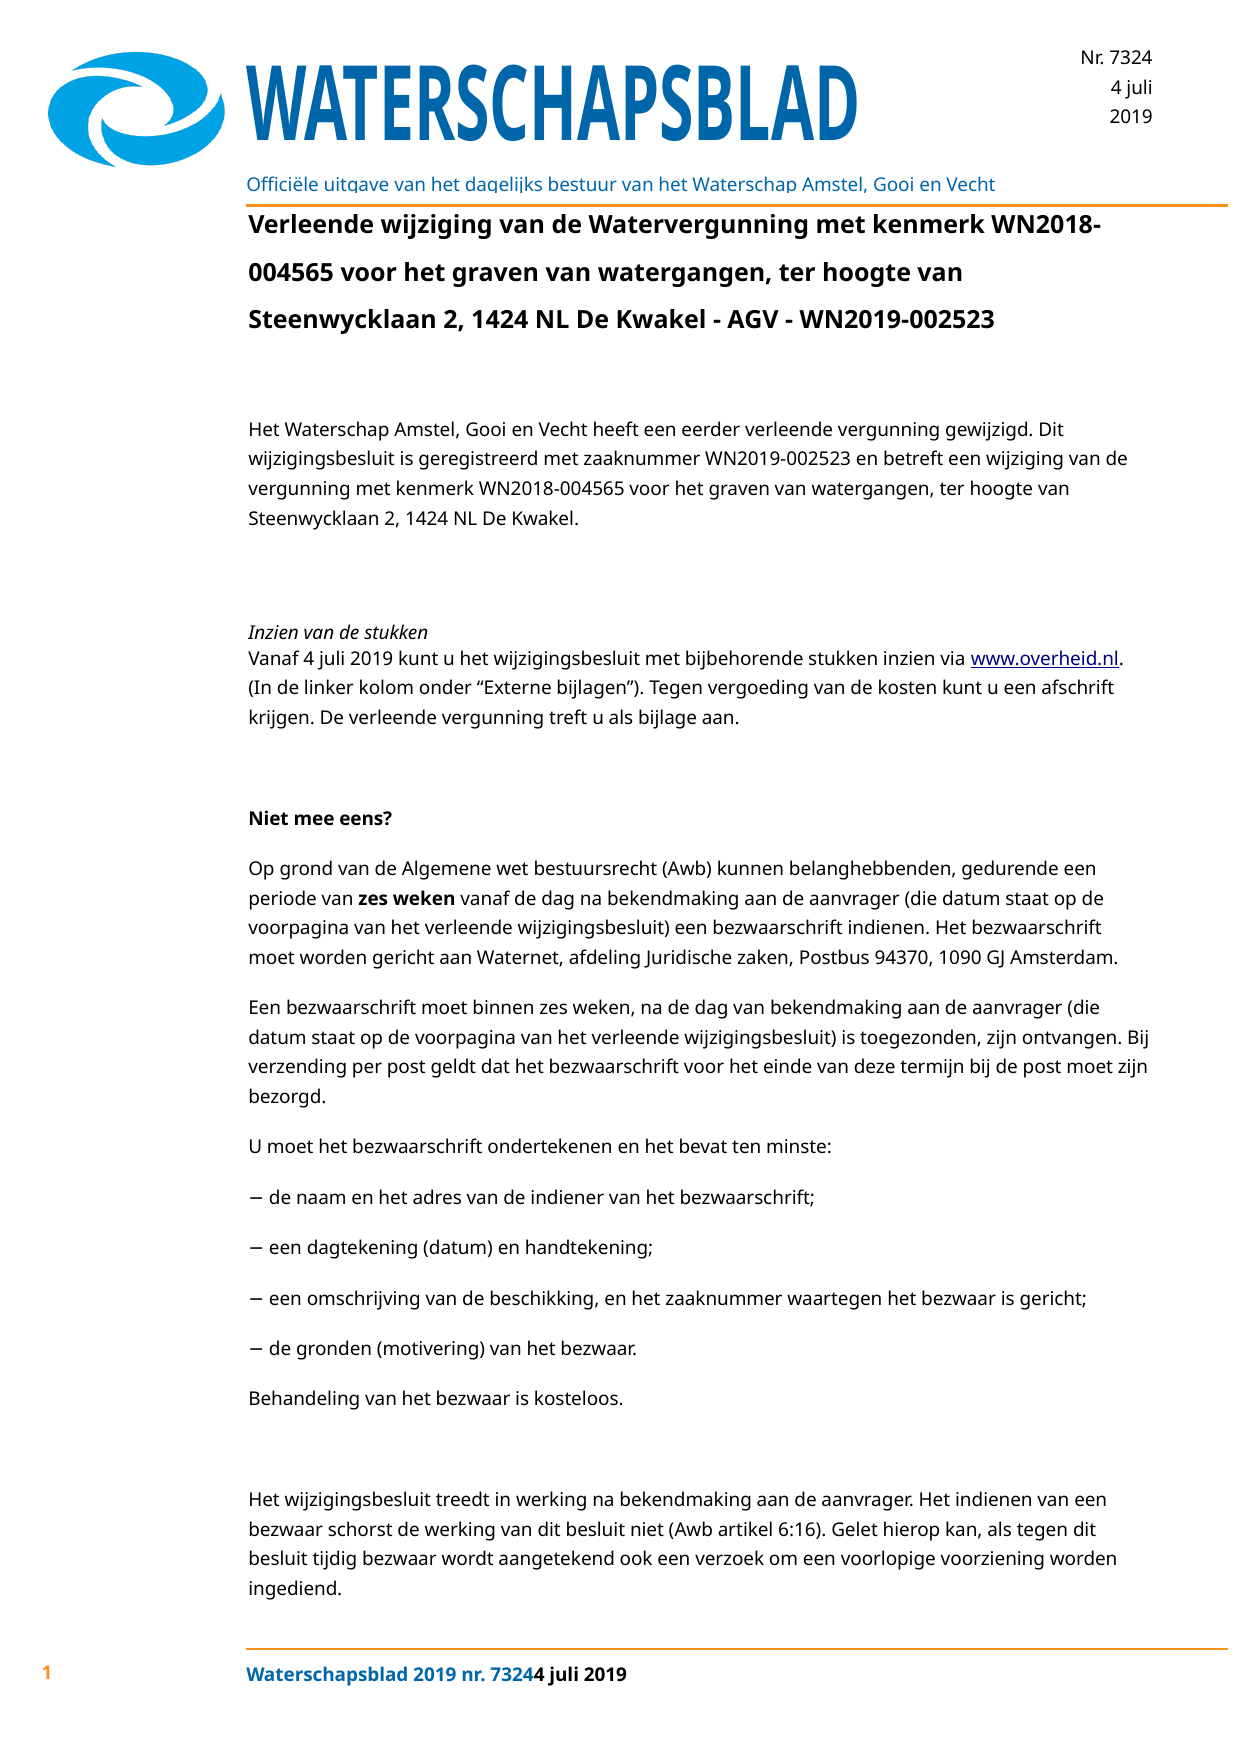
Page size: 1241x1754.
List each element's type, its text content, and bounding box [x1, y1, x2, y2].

picture [41, 47, 231, 172]
text Het Waterschap Amstel, Gooi en Vecht heeft een eerder verleende vergunning gewijzigd. Dit wijzigingsbesluit is geregistreerd met zaaknummer WN2019-002523 en betreft een wijziging van de vergunning met kenmerk WN2018-004565 voor het graven van watergangen, ter hoogte van Steenwycklaan 2, 1424 NL De Kwakel. [248, 416, 1152, 530]
text Op grond van de Algemene wet bestuursrecht (Awb) kunnen belanghebbenden, gedurende een periode van zes weken vanaf de dag na bekendmaking aan de aanvrager (die datum staat op de voorpagina van het verleende wijzigingsbesluit) een bezwaarschrift indienen. Het bezwaarschrift moet worden gericht aan Waternet, afdeling Juridische zaken, Postbus 94370, 1090 GJ Amsterdam. [248, 855, 1152, 970]
text U moet het bezwaarschrift ondertekenen en het bevat ten minste: [248, 1133, 1152, 1159]
text Verleende wijziging van de Watervergunning met kenmerk WN2018-004565 voor het graven van watergangen, ter hoogte van Steenwycklaan 2, 1424 NL De Kwakel - AGV - WN2019-002523 [248, 207, 1152, 336]
text − een dagtekening (datum) en handtekening; [248, 1234, 1152, 1260]
text − een omschrijving van de beschikking, en het zaaknummer waartegen het bezwaar is gericht; [248, 1285, 1152, 1311]
text Behandeling van het bezwaar is kosteloos. [248, 1386, 1152, 1411]
text − de naam en het adres van de indiener van het bezwaarschrift; [248, 1184, 1152, 1210]
text Een bezwaarschrift moet binnen zes weken, na de dag van bekendmaking aan de aanvrager (die datum staat op de voorpagina van het verleende wijzigingsbesluit) is toegezonden, zijn ontvangen. Bij verzending per post geldt dat het bezwaarschrift voor het einde van deze termijn bij de post moet zijn bezorgd. [248, 994, 1152, 1109]
text Het wijzigingsbesluit treedt in werking na bekendmaking aan de aanvrager. Het indienen van een bezwaar schorst de werking van dit besluit niet (Awb artikel 6:16). Gelet hierop kan, als tegen dit besluit tijdig bezwaar wordt aangetekend ook een verzoek om een voorlopige voorziening worden ingediend. [248, 1486, 1152, 1601]
text − de gronden (motivering) van het bezwaar. [248, 1335, 1152, 1361]
text Vanaf 4 juli 2019 kunt u het wijzigingsbesluit met bijbehorende stukken inzien via www.overheid.nl. (In de linker kolom onder “Externe bijlagen”). Tegen vergoeding van de kosten kunt u een afschrift krijgen. De verleende vergunning treft u als bijlage aan. [248, 645, 1152, 730]
text Inzien van de stukken [248, 619, 1152, 645]
text Niet mee eens? [248, 805, 1152, 831]
